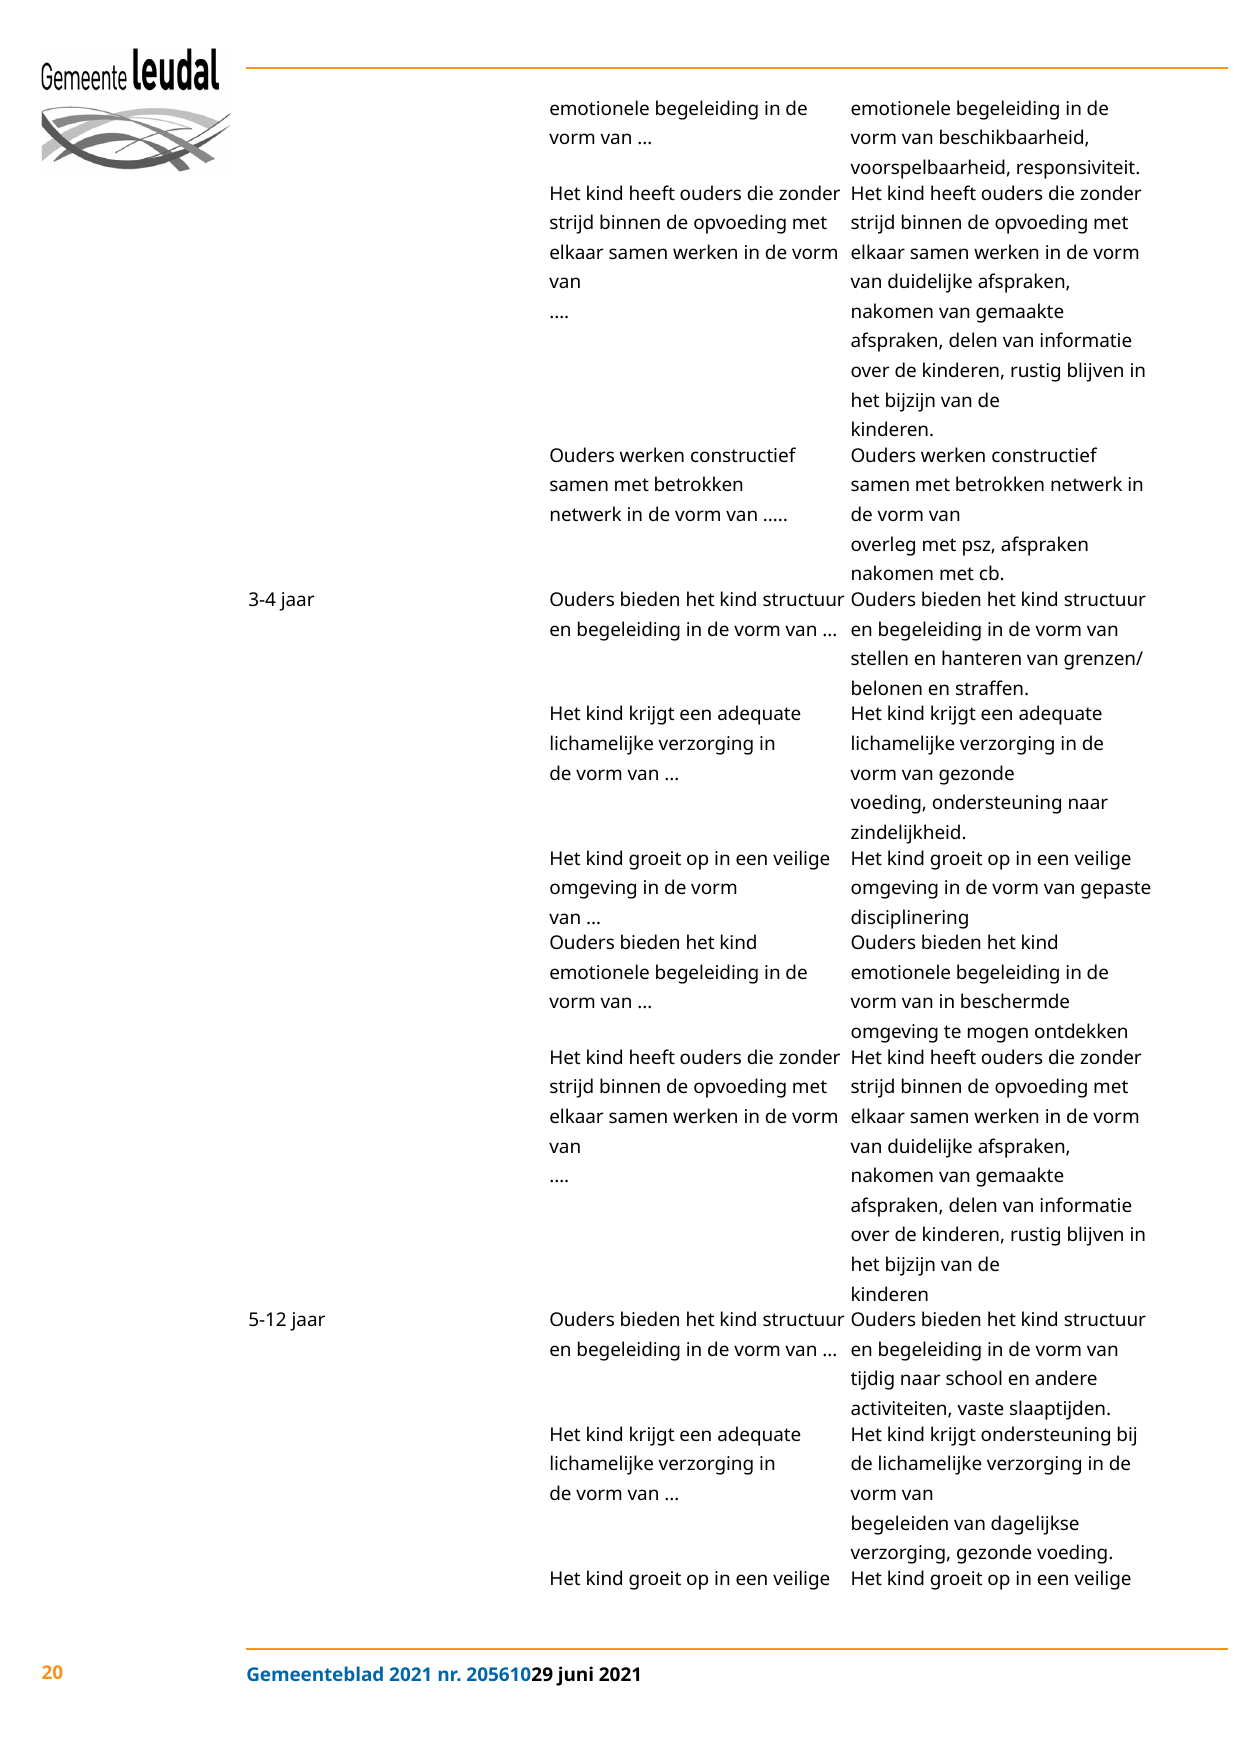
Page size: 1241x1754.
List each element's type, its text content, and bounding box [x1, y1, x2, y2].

table_cell [248, 95, 549, 180]
table_cell Het kind heeft ouders die zonder strijd binnen de opvoeding met elkaar samen werken in de vorm van duidelijke afspraken, nakomen van gemaakte afspraken, delen van informatie over de kinderen, rustig blijven in het bijzijn van de kinderen. [850, 180, 1152, 442]
table_cell Ouders werken constructief samen met betrokken netwerk in de vorm van ….. [549, 442, 850, 586]
picture [41, 47, 231, 172]
table_cell 5-12 jaar [248, 1306, 549, 1421]
table_cell [248, 1565, 549, 1591]
table_cell Het kind heeft ouders die zonder strijd binnen de opvoeding met elkaar samen werken in de vorm van duidelijke afspraken, nakomen van gemaakte afspraken, delen van informatie over de kinderen, rustig blijven in het bijzijn van de kinderen [850, 1044, 1152, 1306]
table_cell [248, 930, 549, 1044]
table_cell Ouders bieden het kind structuur en begeleiding in de vorm van tijdig naar school en andere activiteiten, vaste slaaptijden. [850, 1306, 1152, 1421]
table_cell emotionele begeleiding in de vorm van … [549, 95, 850, 180]
table_cell Het kind heeft ouders die zonder strijd binnen de opvoeding met elkaar samen werken in de vorm van …. [549, 1044, 850, 1306]
table_cell 3-4 jaar [248, 586, 549, 701]
table_cell [248, 845, 549, 929]
table_cell Ouders bieden het kind structuur en begeleiding in de vorm van … [549, 1306, 850, 1421]
table_cell [248, 442, 549, 586]
table_cell Ouders bieden het kind structuur en begeleiding in de vorm van … [549, 586, 850, 701]
table_cell Ouders bieden het kind emotionele begeleiding in de vorm van … [549, 930, 850, 1044]
table_cell [248, 701, 549, 845]
table_cell Ouders werken constructief samen met betrokken netwerk in de vorm van overleg met psz, afspraken nakomen met cb. [850, 442, 1152, 586]
table_cell Het kind groeit op in een veilige omgeving in de vorm van … [549, 845, 850, 929]
table_cell [248, 1421, 549, 1565]
table_cell Het kind heeft ouders die zonder strijd binnen de opvoeding met elkaar samen werken in de vorm van …. [549, 180, 850, 442]
table_cell Het kind groeit op in een veilige [850, 1565, 1152, 1591]
table_cell Het kind krijgt een adequate lichamelijke verzorging in de vorm van … [549, 701, 850, 845]
table_cell Ouders bieden het kind structuur en begeleiding in de vorm van stellen en hanteren van grenzen/ belonen en straffen. [850, 586, 1152, 701]
table_cell [248, 180, 549, 442]
table_cell Het kind groeit op in een veilige [549, 1565, 850, 1591]
table_cell [248, 1044, 549, 1306]
table_cell Het kind krijgt ondersteuning bij de lichamelijke verzorging in de vorm van begeleiden van dagelijkse verzorging, gezonde voeding. [850, 1421, 1152, 1565]
table_cell Het kind krijgt een adequate lichamelijke verzorging in de vorm van gezonde voeding, ondersteuning naar zindelijkheid. [850, 701, 1152, 845]
table_cell Het kind krijgt een adequate lichamelijke verzorging in de vorm van … [549, 1421, 850, 1565]
table_cell Het kind groeit op in een veilige omgeving in de vorm van gepaste disciplinering [850, 845, 1152, 929]
table_cell Ouders bieden het kind emotionele begeleiding in de vorm van in beschermde omgeving te mogen ontdekken [850, 930, 1152, 1044]
table_cell emotionele begeleiding in de vorm van beschikbaarheid, voorspelbaarheid, responsiviteit. [850, 95, 1152, 180]
